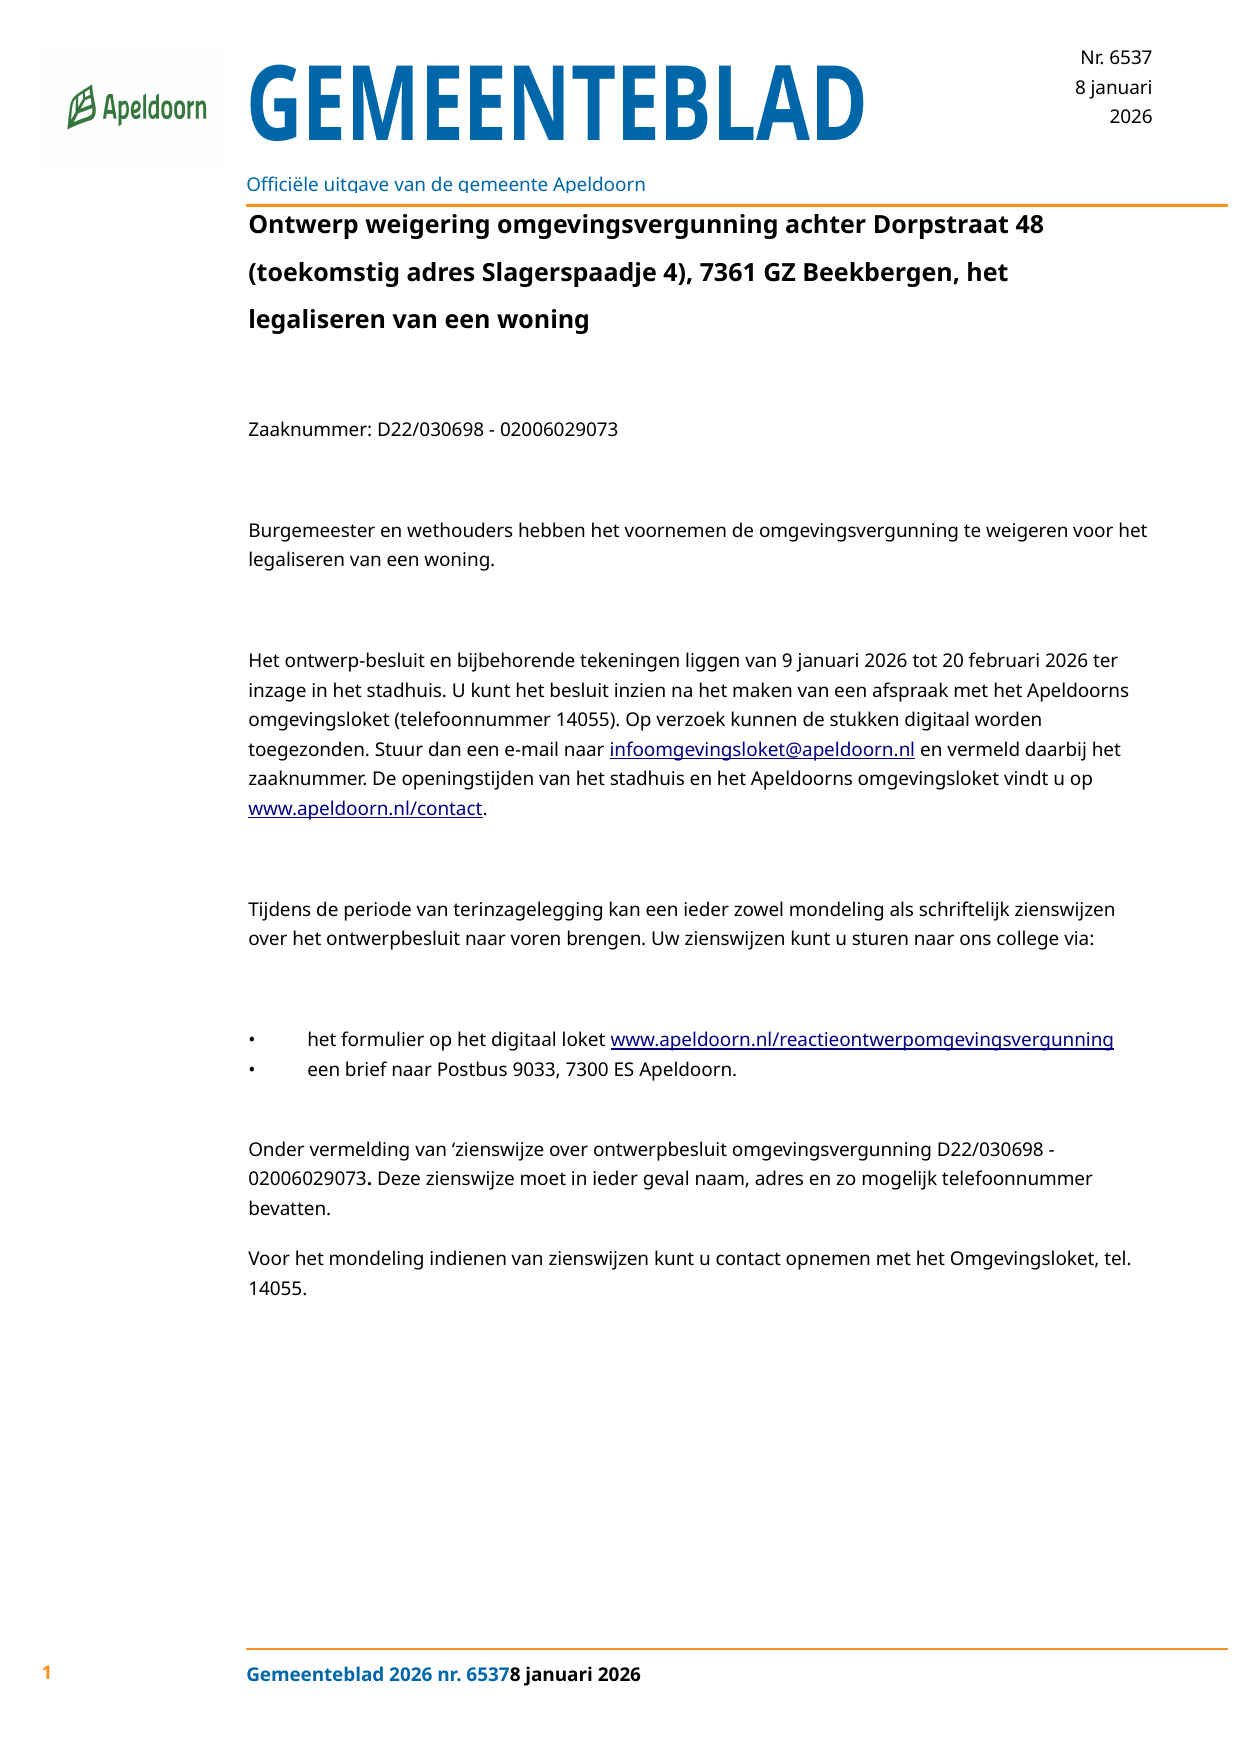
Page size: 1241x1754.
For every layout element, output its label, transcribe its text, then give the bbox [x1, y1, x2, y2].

text Voor het mondeling indienen van zienswijzen kunt u contact opnemen met het Omgevingsloket, tel. 14055. [248, 1246, 1152, 1301]
text Onder vermelding van ‘zienswijze over ontwerpbesluit omgevingsvergunning D22/030698 - 02006029073. Deze zienswijze moet in ieder geval naam, adres en zo mogelijk telefoonnummer bevatten. [248, 1136, 1152, 1221]
text Ontwerp weigering omgevingsvergunning achter Dorpstraat 48 (toekomstig adres Slagerspaadje 4), 7361 GZ Beekbergen, het legaliseren van een woning [248, 207, 1152, 336]
list het formulier op het digitaal loket www.apeldoorn.nl/reactieontwerpomgevingsvergunning [248, 1026, 1152, 1052]
text Burgemeester en wethouders hebben het voornemen de omgevingsvergunning te weigeren voor het legaliseren van een woning. [248, 517, 1152, 572]
text Tijdens de periode van terinzagelegging kan een ieder zowel mondeling als schriftelijk zienswijzen over het ontwerpbesluit naar voren brengen. Uw zienswijzen kunt u sturen naar ons college via: [248, 896, 1152, 951]
picture [41, 47, 231, 172]
text Zaaknummer: D22/030698 - 02006029073 [248, 416, 1152, 442]
list een brief naar Postbus 9033, 7300 ES Apeldoorn. [248, 1056, 1152, 1082]
text Het ontwerp-besluit en bijbehorende tekeningen liggen van 9 januari 2026 tot 20 februari 2026 ter inzage in het stadhuis. U kunt het besluit inzien na het maken van een afspraak met het Apeldoorns omgevingsloket (telefoonnummer 14055). Op verzoek kunnen de stukken digitaal worden toegezonden. Stuur dan een e-mail naar infoomgevingsloket@apeldoorn.nl en vermeld daarbij het zaaknummer. De openingstijden van het stadhuis en het Apeldoorns omgevingsloket vindt u op www.apeldoorn.nl/contact. [248, 647, 1152, 821]
